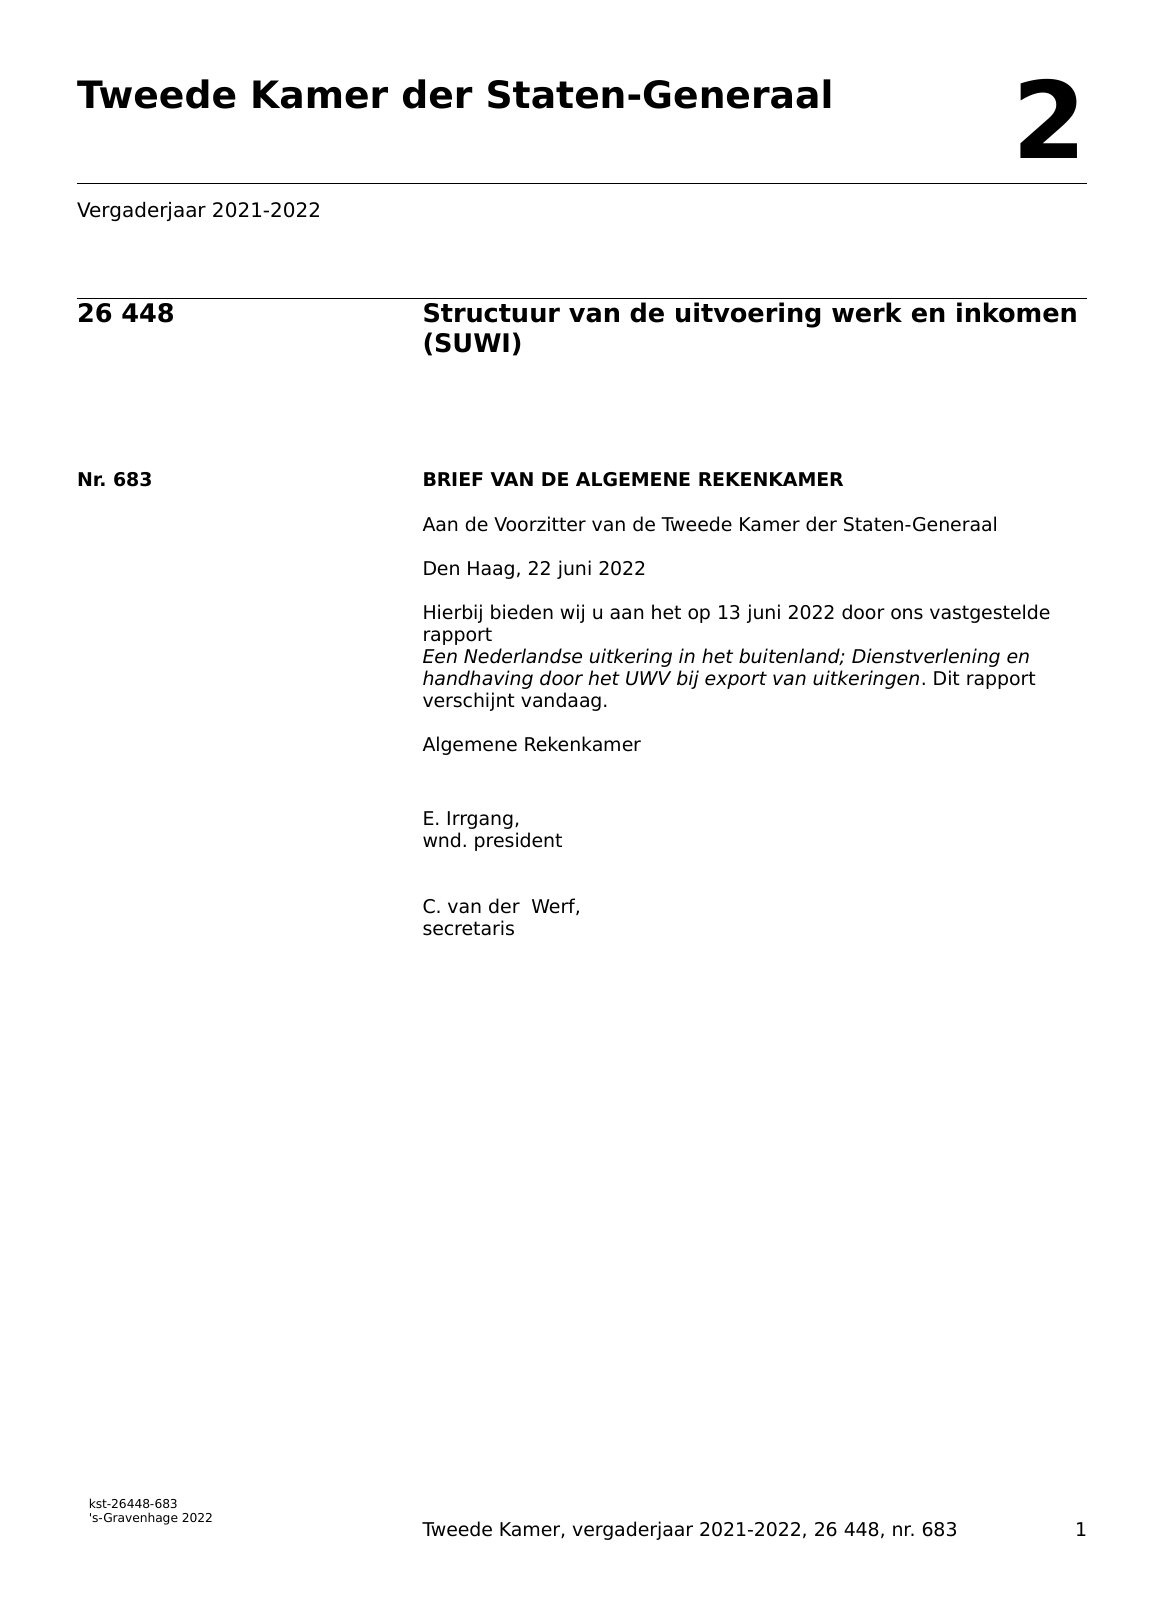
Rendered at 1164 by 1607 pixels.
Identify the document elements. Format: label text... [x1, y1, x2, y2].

table_cell Vergaderjaar 2021-2022 [77, 184, 1087, 298]
text E. Irrgang, wnd. president [422, 786, 1087, 852]
text 's-Gravenhage 2022 [88, 1511, 323, 1525]
text Den Haag, 22 juni 2022 [422, 558, 1087, 580]
text Aan de Voorzitter van de Tweede Kamer der Staten-Generaal [422, 513, 1087, 536]
subtitle 26 448 Structuur van de uitvoering werk en inkomen (SUWI) [77, 299, 1087, 358]
text Hierbij bieden wij u aan het op 13 juni 2022 door ons vastgestelde rapport [422, 602, 1087, 646]
table_header 2 [886, 59, 1087, 183]
text kst-26448-683 [88, 1497, 323, 1511]
text C. van der Werf, secretaris [422, 874, 1087, 940]
text Een Nederlandse uitkering in het buitenland; Dienstverlening en handhaving door het UWV bij export van uitkeringen. Dit rapport verschijnt vandaag. [422, 646, 1087, 712]
text Algemene Rekenkamer [422, 734, 1087, 756]
subtitle Nr. 683 BRIEF VAN DE ALGEMENE REKENKAMER [77, 469, 1087, 491]
table_header Tweede Kamer der Staten-Generaal [77, 59, 886, 183]
